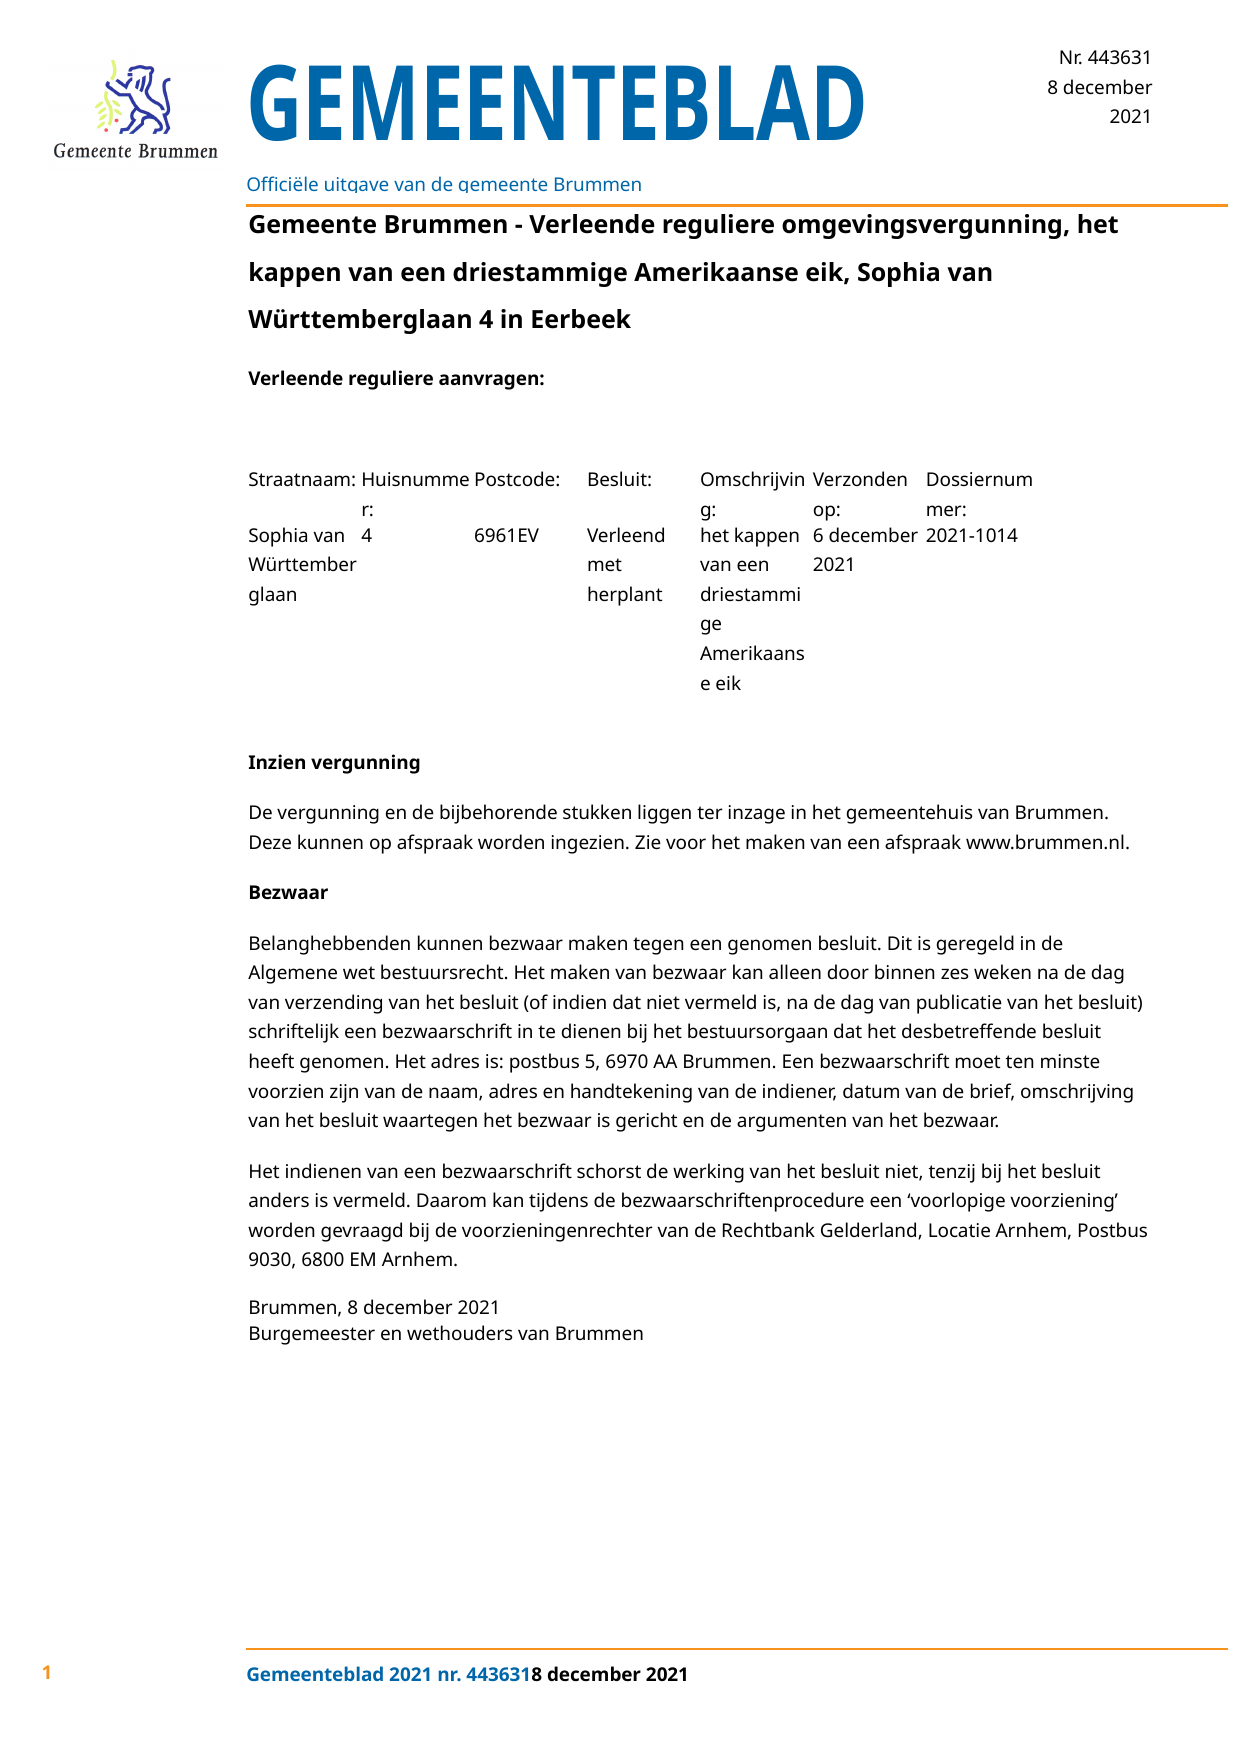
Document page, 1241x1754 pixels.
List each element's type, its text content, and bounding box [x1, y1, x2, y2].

picture [41, 47, 231, 172]
text Gemeente Brummen - Verleende reguliere omgevingsvergunning, het kappen van een driestammige Amerikaanse eik, Sophia van Württemberglaan 4 in Eerbeek [248, 207, 1152, 336]
text De vergunning en de bijbehorende stukken liggen ter inzage in het gemeentehuis van Brummen. Deze kunnen op afspraak worden ingezien. Zie voor het maken van een afspraak www.brummen.nl. [248, 799, 1152, 855]
table_header Verzonden op: [813, 466, 926, 522]
table_header Huisnummer: [361, 466, 474, 522]
text Inzien vergunning [248, 749, 1152, 775]
table_cell Verleend met herplant [587, 522, 700, 695]
table_header Dossiernummer: [926, 466, 1038, 522]
table_cell Sophia van Württemberglaan [248, 522, 361, 695]
table_header Straatnaam: [248, 466, 361, 522]
table_header Omschrijving: [700, 466, 813, 522]
table_cell 2021-1014 [926, 522, 1038, 695]
table_cell 6 december 2021 [813, 522, 926, 695]
text Verleende reguliere aanvragen: [248, 366, 1152, 391]
table_header Besluit: [587, 466, 700, 522]
table_header Postcode: [474, 466, 587, 522]
text Het indienen van een bezwaarschrift schorst de werking van het besluit niet, tenzij bij het besluit anders is vermeld. Daarom kan tijdens de bezwaarschriftenprocedure een ‘voorlopige voorziening’ worden gevraagd bij de voorzieningenrechter van de Rechtbank Gelderland, Locatie Arnhem, Postbus 9030, 6800 EM Arnhem. [248, 1158, 1152, 1272]
table_cell 6961EV [474, 522, 587, 695]
text Belanghebbenden kunnen bezwaar maken tegen een genomen besluit. Dit is geregeld in de Algemene wet bestuursrecht. Het maken van bezwaar kan alleen door binnen zes weken na de dag van verzending van het besluit (of indien dat niet vermeld is, na de dag van publicatie van het besluit) schriftelijk een bezwaarschrift in te dienen bij het bestuursorgaan dat het desbetreffende besluit heeft genomen. Het adres is: postbus 5, 6970 AA Brummen. Een bezwaarschrift moet ten minste voorzien zijn van de naam, adres en handtekening van de indiener, datum van de brief, omschrijving van het besluit waartegen het bezwaar is gericht en de argumenten van het bezwaar. [248, 930, 1152, 1133]
text Bezwaar [248, 879, 1152, 905]
table_header [1039, 466, 1152, 522]
table_cell het kappen van een driestammige Amerikaanse eik [700, 522, 813, 695]
text Burgemeester en wethouders van Brummen [248, 1320, 1152, 1346]
table_cell 4 [361, 522, 474, 695]
table_cell [1039, 522, 1152, 695]
text Brummen, 8 december 2021 [248, 1294, 1152, 1320]
